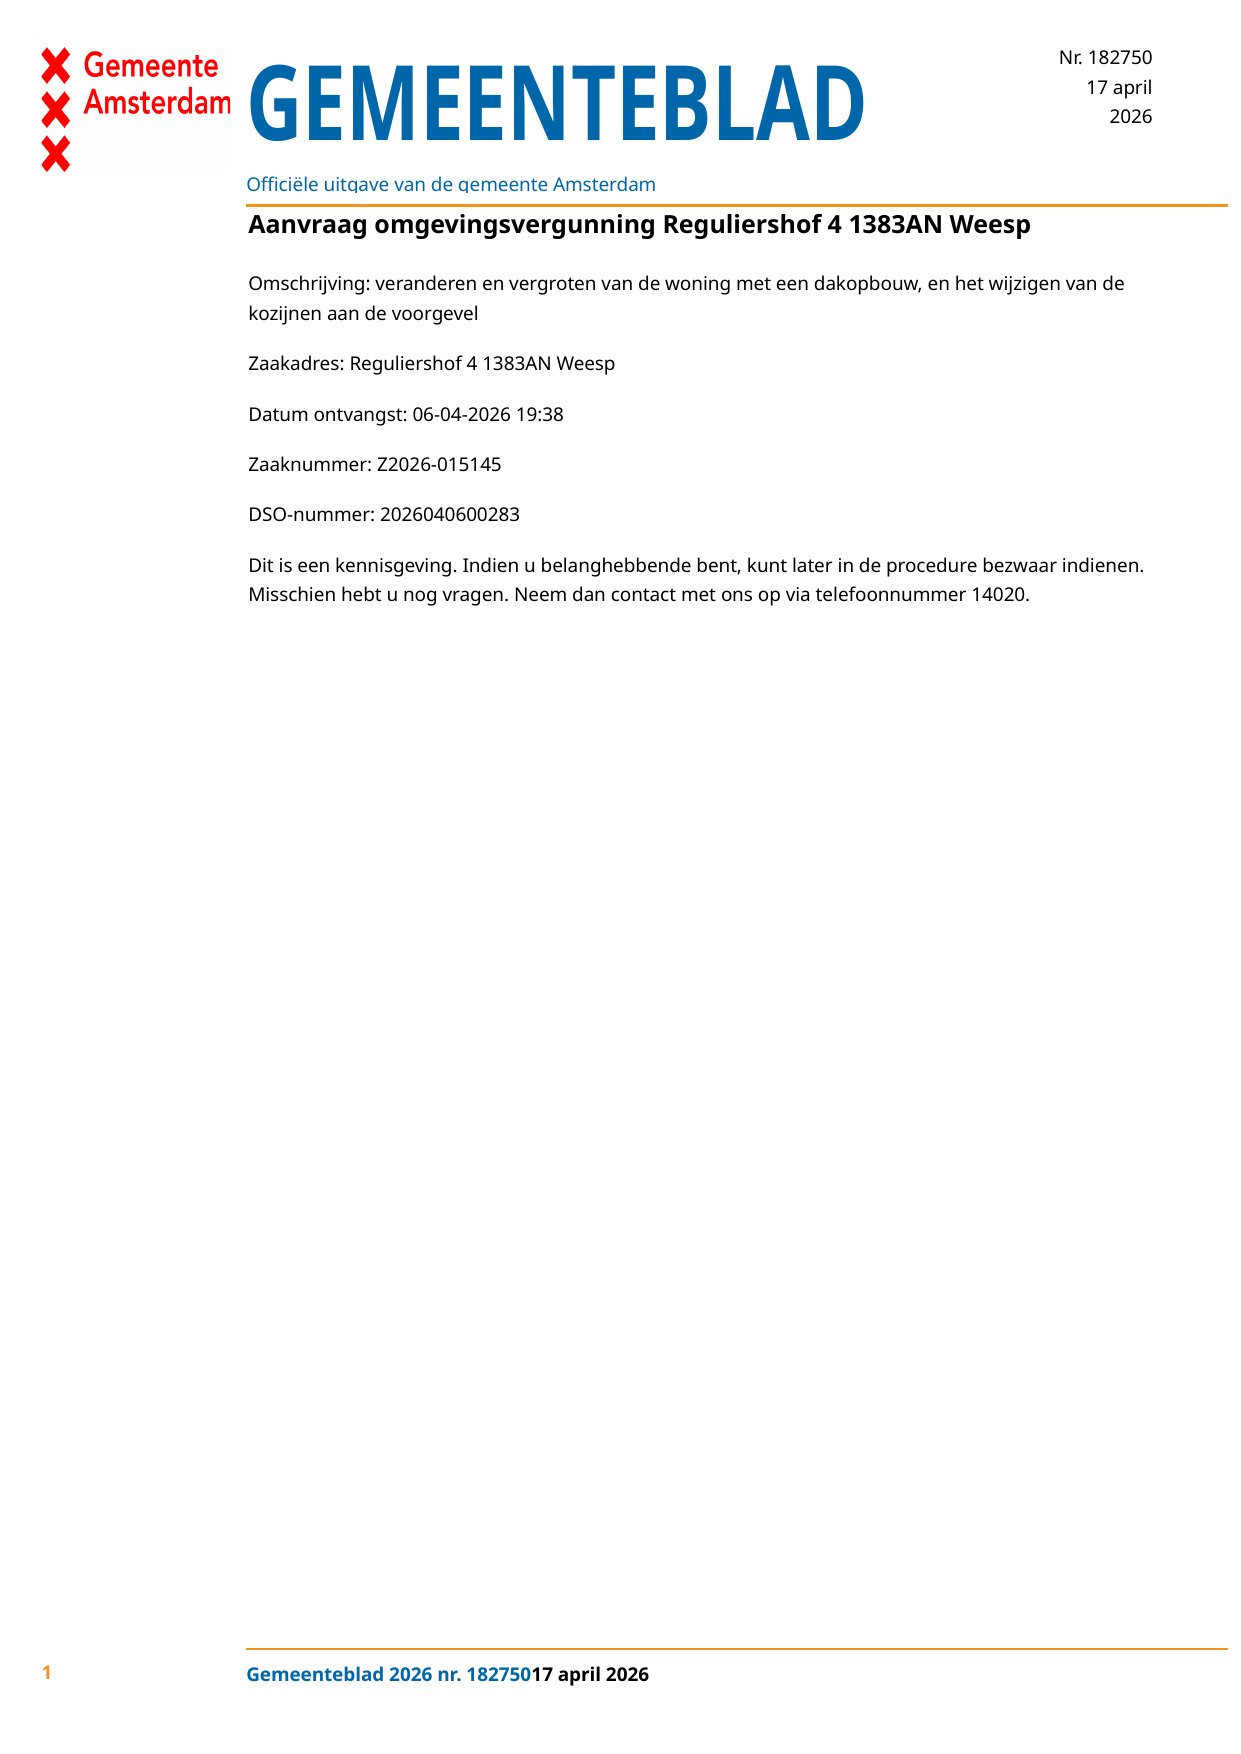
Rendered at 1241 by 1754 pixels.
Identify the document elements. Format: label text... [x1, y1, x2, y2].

text Omschrijving: veranderen en vergroten van de woning met een dakopbouw, en het wijzigen van de kozijnen aan de voorgevel [248, 270, 1152, 326]
text DSO-nummer: 2026040600283 [248, 502, 1152, 527]
text Aanvraag omgevingsvergunning Reguliershof 4 1383AN Weesp [248, 207, 1152, 241]
text Datum ontvangst: 06-04-2026 19:38 [248, 401, 1152, 426]
text Zaaknummer: Z2026-015145 [248, 451, 1152, 477]
text Zaakadres: Reguliershof 4 1383AN Weesp [248, 350, 1152, 376]
text Dit is een kennisgeving. Indien u belanghebbende bent, kunt later in de procedure bezwaar indienen. Misschien hebt u nog vragen. Neem dan contact met ons op via telefoonnummer 14020. [248, 552, 1152, 607]
picture [41, 47, 231, 172]
